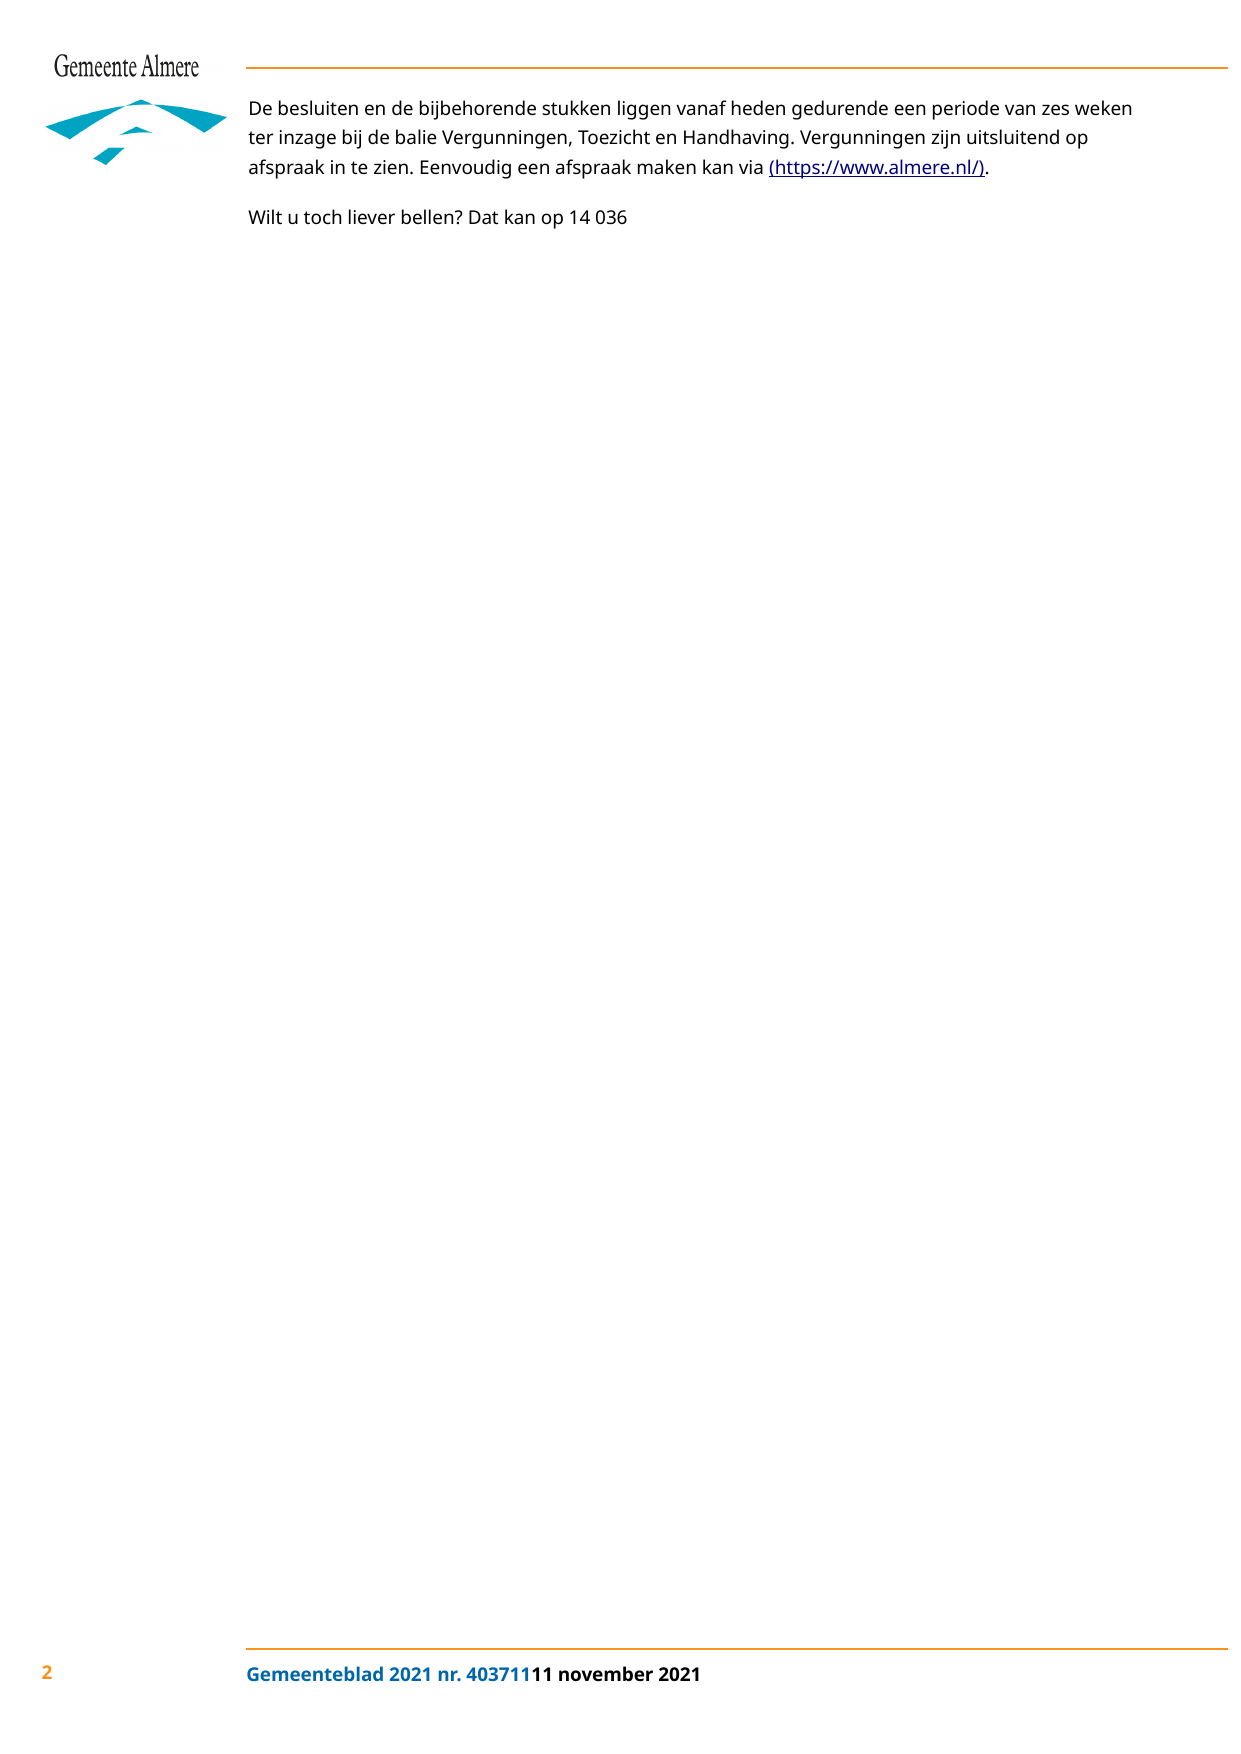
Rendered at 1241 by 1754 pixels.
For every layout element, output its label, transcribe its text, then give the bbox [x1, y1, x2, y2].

picture [41, 47, 231, 172]
text Wilt u toch liever bellen? Dat kan op 14 036 [248, 204, 1152, 230]
text De besluiten en de bijbehorende stukken liggen vanaf heden gedurende een periode van zes weken ter inzage bij de balie Vergunningen, Toezicht en Handhaving. Vergunningen zijn uitsluitend op afspraak in te zien. Eenvoudig een afspraak maken kan via (https://www.almere.nl/). [248, 95, 1152, 180]
